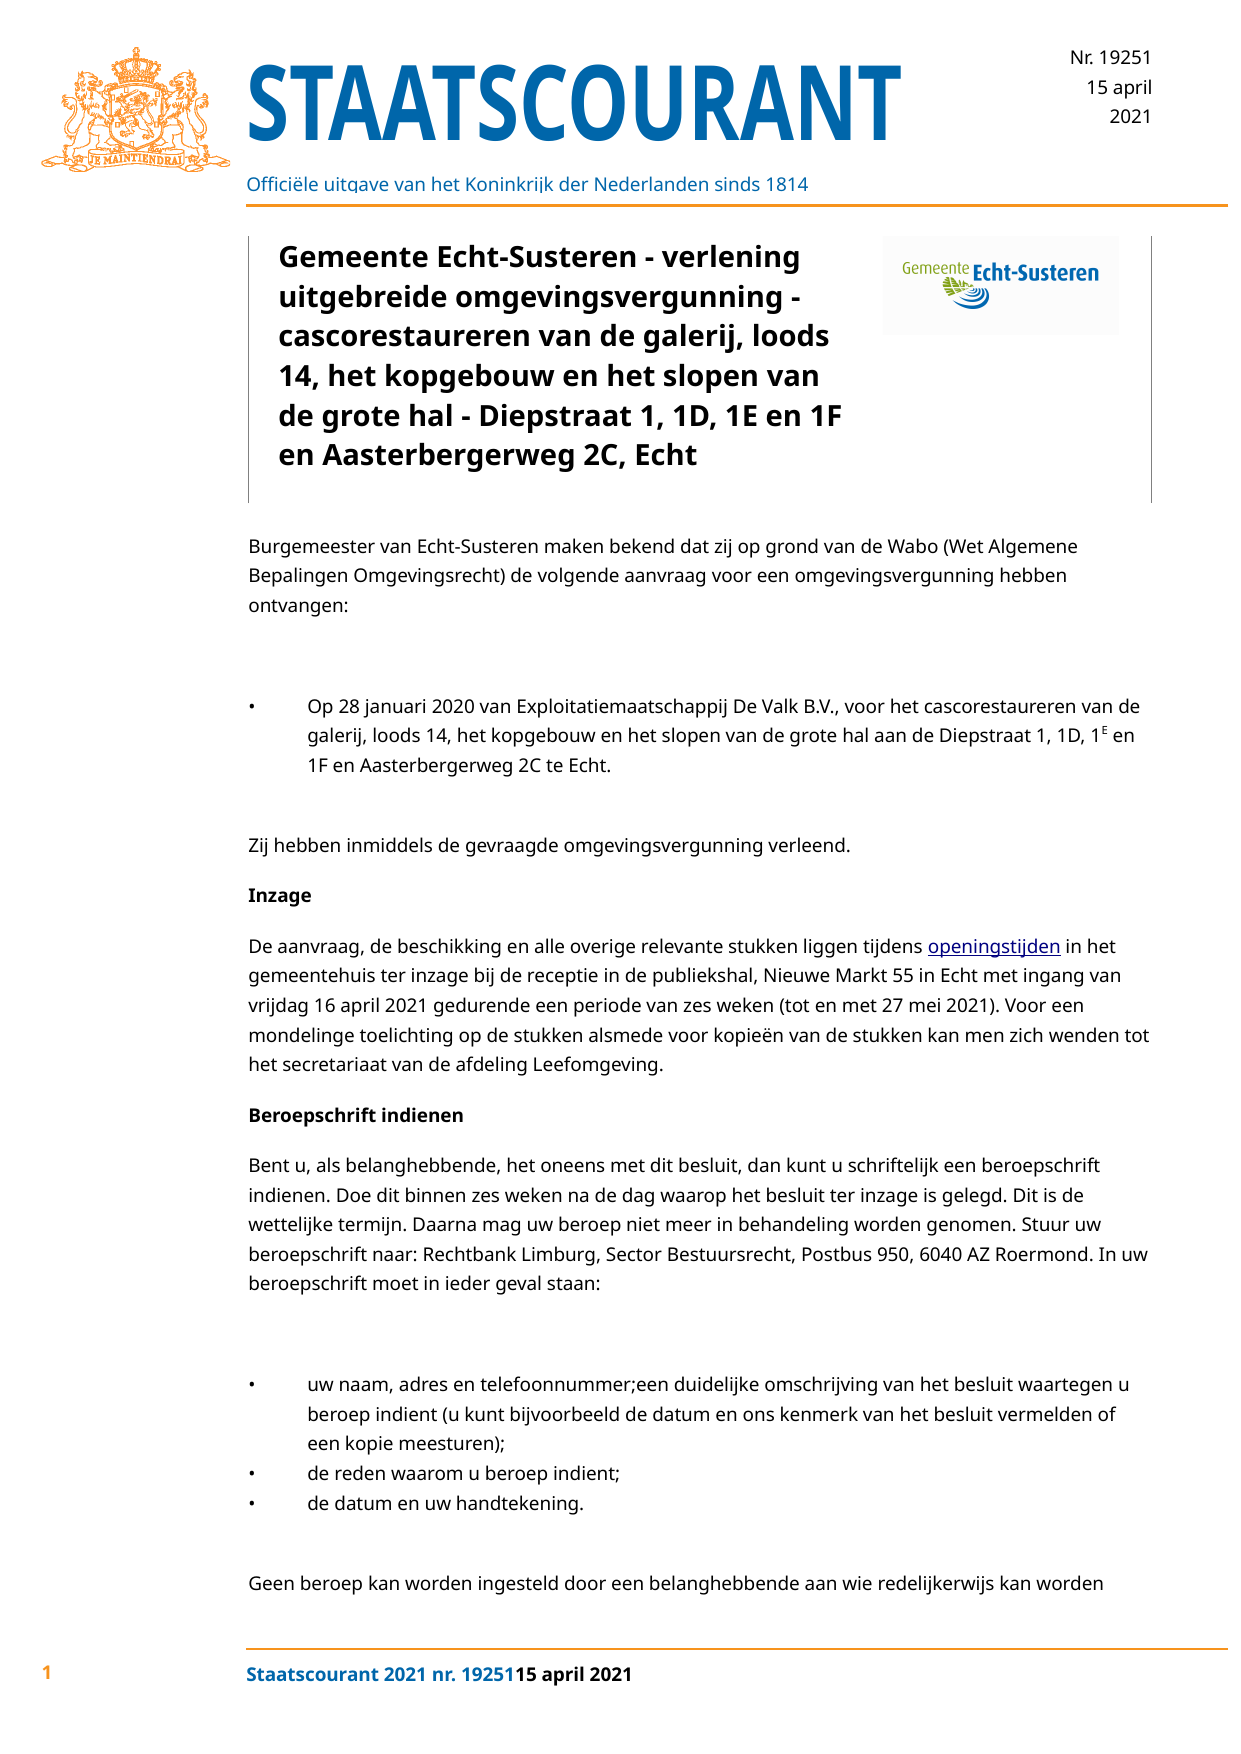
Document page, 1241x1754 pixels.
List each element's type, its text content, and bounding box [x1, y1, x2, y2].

list uw naam, adres en telefoonnummer;een duidelijke omschrijving van het besluit waartegen u beroep indient (u kunt bijvoorbeeld de datum en ons kenmerk van het besluit vermelden of een kopie meesturen); [248, 1371, 1152, 1456]
text Burgemeester van Echt-Susteren maken bekend dat zij op grond van de Wabo (Wet Algemene Bepalingen Omgevingsrecht) de volgende aanvraag voor een omgevingsvergunning hebben ontvangen: [248, 533, 1152, 618]
text Zij hebben inmiddels de gevraagde omgevingsvergunning verleend. [248, 832, 1152, 858]
picture [882, 236, 1119, 335]
list de datum en uw handtekening. [248, 1490, 1152, 1515]
text De aanvraag, de beschikking en alle overige relevante stukken liggen tijdens openingstijden in het gemeentehuis ter inzage bij de receptie in de publiekshal, Nieuwe Markt 55 in Echt met ingang van vrijdag 16 april 2021 gedurende een periode van zes weken (tot en met 27 mei 2021). Voor een mondelinge toelichting op de stukken alsmede voor kopieën van de stukken kan men zich wenden tot het secretariaat van de afdeling Leefomgeving. [248, 933, 1152, 1077]
picture [41, 47, 231, 172]
list Op 28 januari 2020 van Exploitatiemaatschappij De Valk B.V., voor het cascorestaureren van de galerij, loods 14, het kopgebouw en het slopen van de grote hal aan de Diepstraat 1, 1D, 1E en 1F en Aasterbergerweg 2C te Echt. [248, 693, 1152, 778]
list de reden waarom u beroep indient; [248, 1460, 1152, 1486]
table_header [850, 236, 1151, 503]
text Beroepschrift indienen [248, 1102, 1152, 1127]
text Inzage [248, 883, 1152, 908]
text Bent u, als belanghebbende, het oneens met dit besluit, dan kunt u schriftelijk een beroepschrift indienen. Doe dit binnen zes weken na de dag waarop het besluit ter inzage is gelegd. Dit is de wettelijke termijn. Daarna mag uw beroep niet meer in behandeling worden genomen. Stuur uw beroepschrift naar: Rechtbank Limburg, Sector Bestuursrecht, Postbus 950, 6040 AZ Roermond. In uw beroepschrift moet in ieder geval staan: [248, 1152, 1152, 1296]
table_header Gemeente Echt-Susteren - verlening uitgebreide omgevingsvergunning - cascorestaureren van de galerij, loods 14, het kopgebouw en het slopen van de grote hal - Diepstraat 1, 1D, 1E en 1F en Aasterbergerweg 2C, Echt [249, 236, 850, 503]
text Geen beroep kan worden ingesteld door een belanghebbende aan wie redelijkerwijs kan worden [248, 1570, 1152, 1595]
